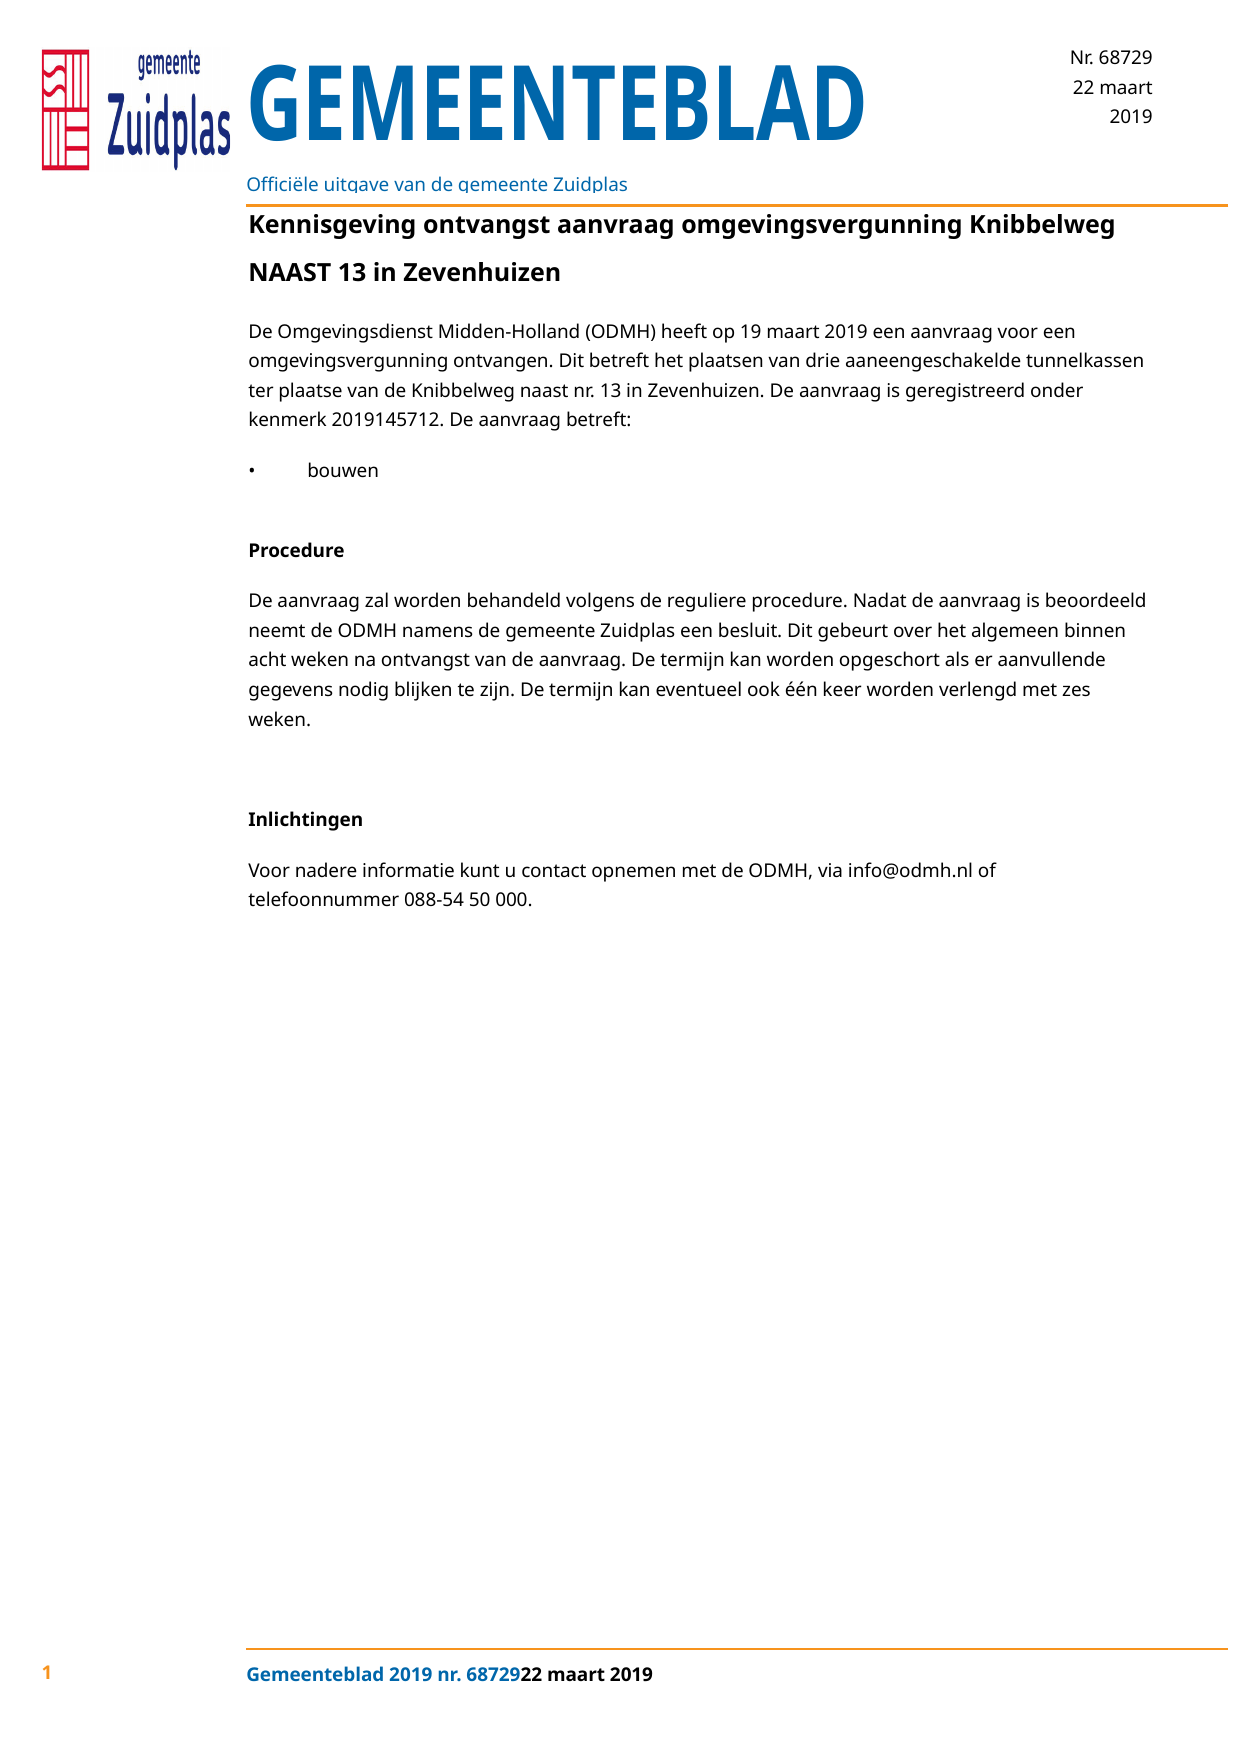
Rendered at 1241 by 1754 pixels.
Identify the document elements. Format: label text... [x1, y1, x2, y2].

text Voor nadere informatie kunt u contact opnemen met de ODMH, via info@odmh.nl of telefoonnummer 088-54 50 000. [248, 857, 1152, 912]
text De aanvraag zal worden behandeld volgens de reguliere procedure. Nadat de aanvraag is beoordeeld neemt de ODMH namens de gemeente Zuidplas een besluit. Dit gebeurt over het algemeen binnen acht weken na ontvangst van de aanvraag. De termijn kan worden opgeschort als er aanvullende gegevens nodig blijken te zijn. De termijn kan eventueel ook één keer worden verlengd met zes weken. [248, 587, 1152, 732]
text Kennisgeving ontvangst aanvraag omgevingsvergunning Knibbelweg NAAST 13 in Zevenhuizen [248, 207, 1152, 288]
text De Omgevingsdienst Midden-Holland (ODMH) heeft op 19 maart 2019 een aanvraag voor een omgevingsvergunning ontvangen. Dit betreft het plaatsen van drie aaneengeschakelde tunnelkassen ter plaatse van de Knibbelweg naast nr. 13 in Zevenhuizen. De aanvraag is geregistreerd onder kenmerk 2019145712. De aanvraag betreft: [248, 318, 1152, 432]
text Procedure [248, 537, 1152, 563]
picture [41, 47, 231, 172]
text Inlichtingen [248, 807, 1152, 832]
list bouwen [248, 457, 1152, 483]
